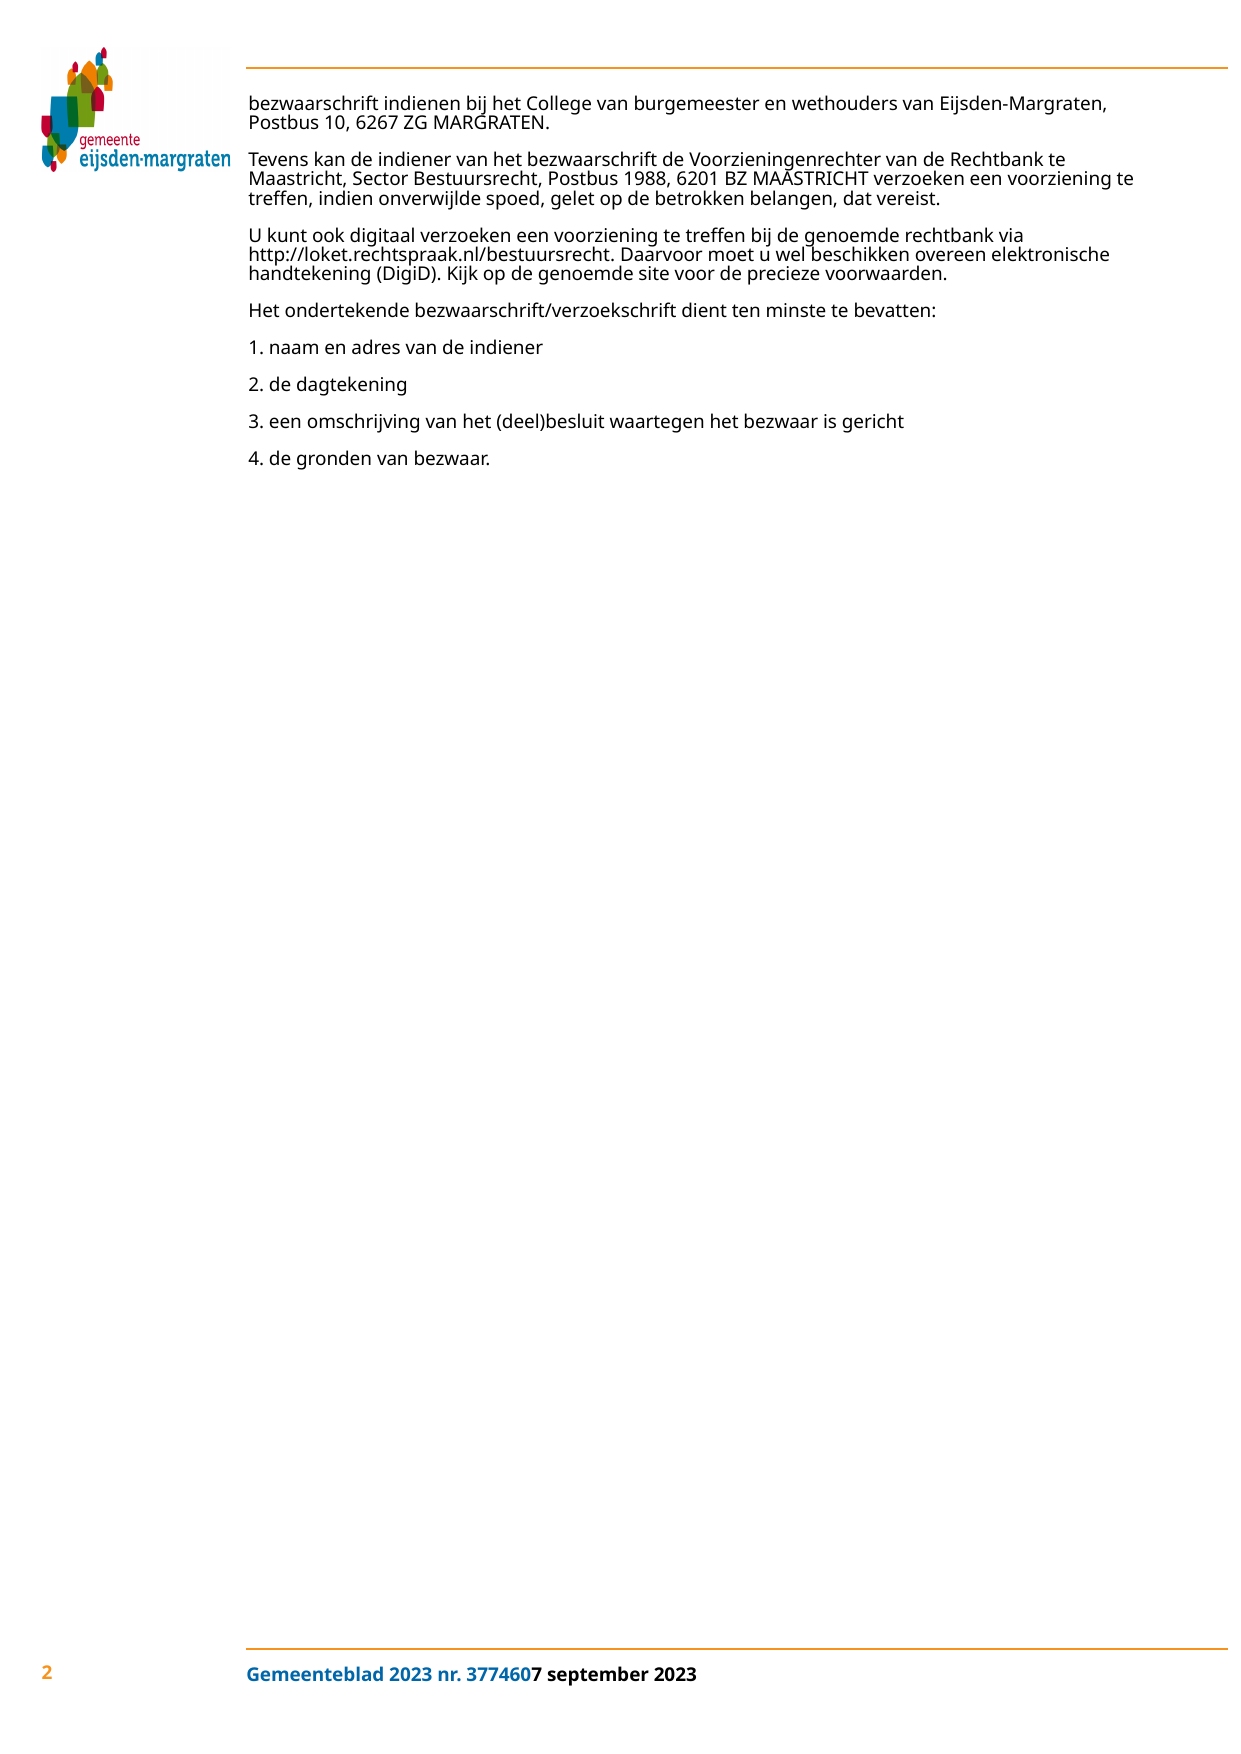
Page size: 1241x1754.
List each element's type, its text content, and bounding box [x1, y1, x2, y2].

text U kunt ook digitaal verzoeken een voorziening te treffen bij de genoemde rechtbank via http://loket.rechtspraak.nl/bestuursrecht. Daarvoor moet u wel beschikken overeen elektronische handtekening (DigiD). Kijk op de genoemde site voor de precieze voorwaarden. [248, 227, 1152, 284]
text Het ondertekende bezwaarschrift/verzoekschrift dient ten minste te bevatten: [248, 302, 1152, 321]
text 4. de gronden van bezwaar. [248, 450, 1152, 469]
text 1. naam en adres van de indiener [248, 339, 1152, 358]
picture [41, 47, 231, 172]
text bezwaarschrift indienen bij het College van burgemeester en wethouders van Eijsden-Margraten, Postbus 10, 6267 ZG MARGRATEN. [248, 95, 1152, 133]
text 3. een omschrijving van het (deel)besluit waartegen het bezwaar is gericht [248, 413, 1152, 432]
text 2. de dagtekening [248, 376, 1152, 395]
text Tevens kan de indiener van het bezwaarschrift de Voorzieningenrechter van de Rechtbank te Maastricht, Sector Bestuursrecht, Postbus 1988, 6201 BZ MAASTRICHT verzoeken een voorziening te treffen, indien onverwijlde spoed, gelet op de betrokken belangen, dat vereist. [248, 151, 1152, 209]
